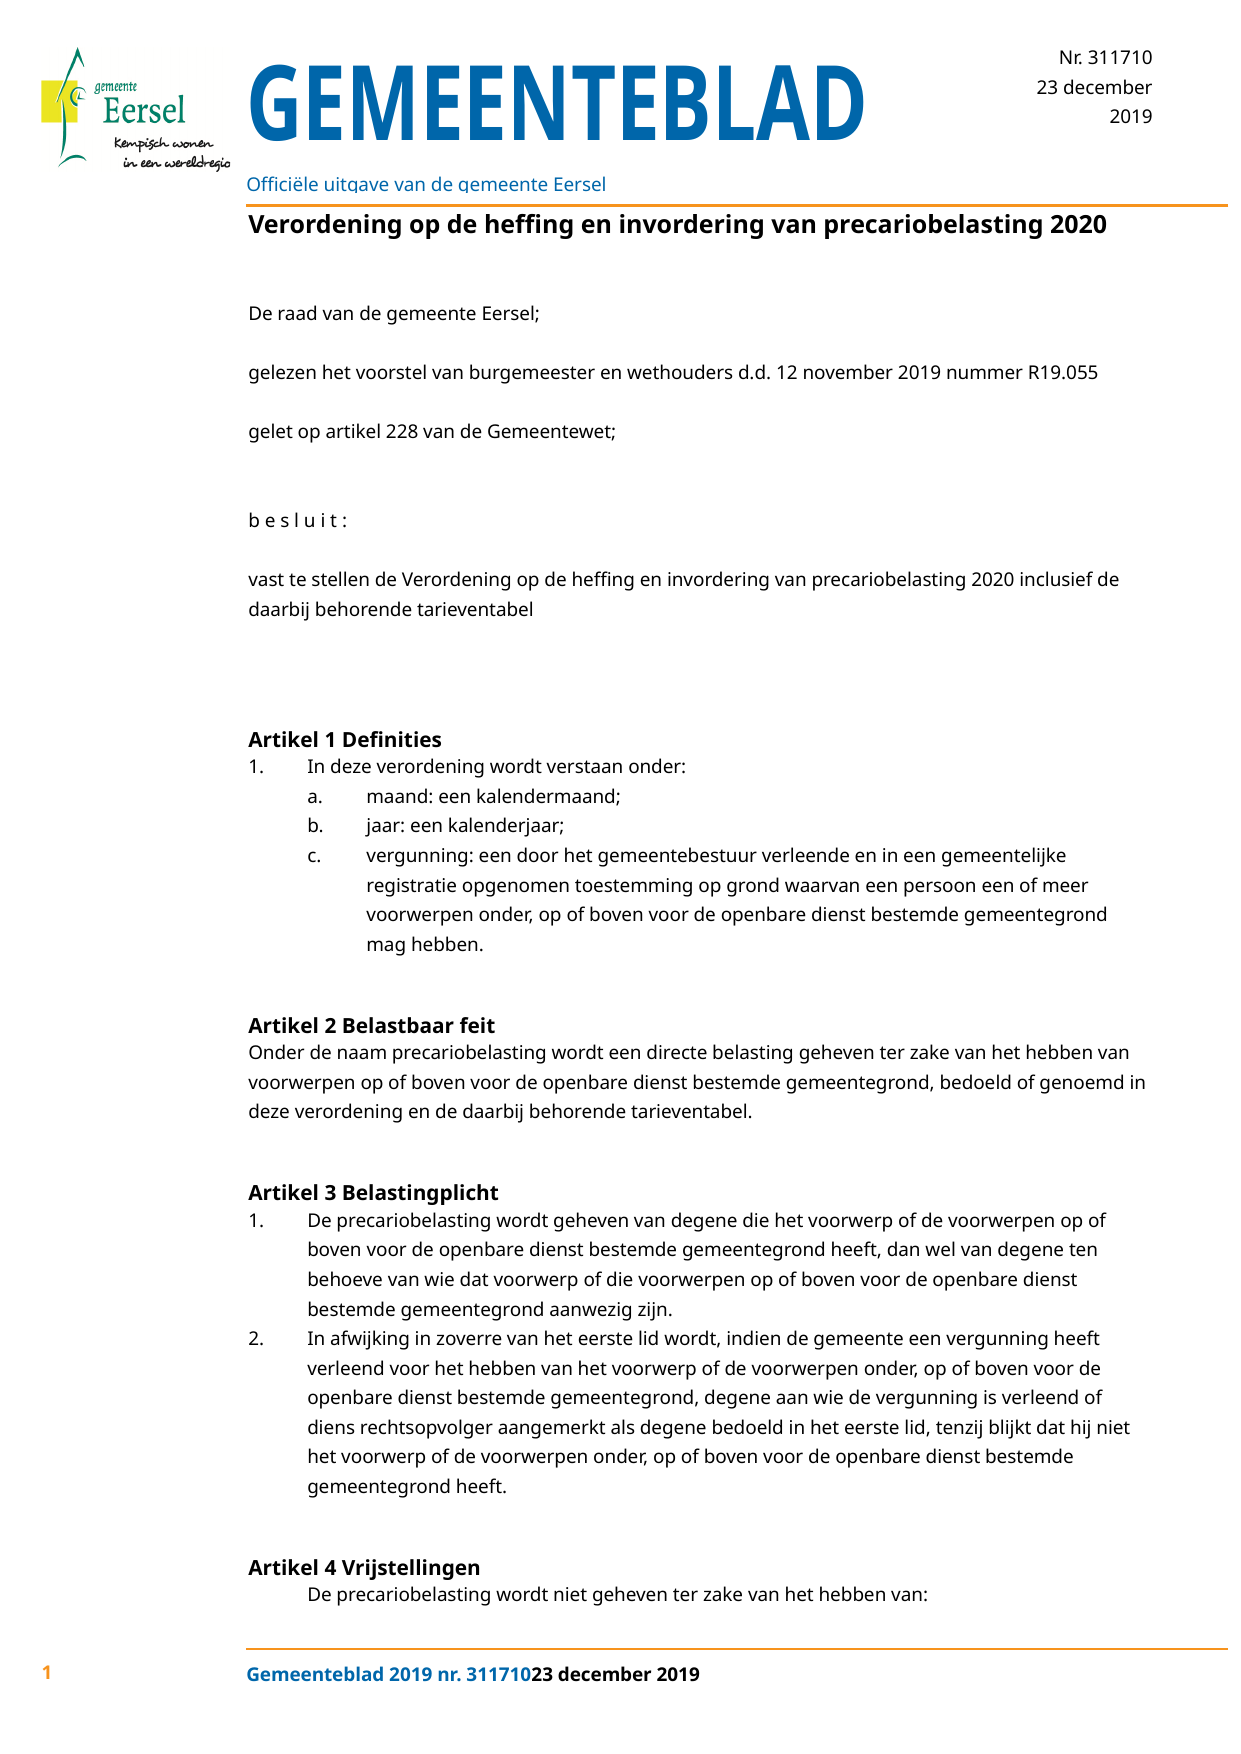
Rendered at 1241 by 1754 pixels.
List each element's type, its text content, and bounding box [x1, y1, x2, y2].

text vast te stellen de Verordening op de heffing en invordering van precariobelasting 2020 inclusief de daarbij behorende tarieventabel [248, 566, 1152, 621]
list In afwijking in zoverre van het eerste lid wordt, indien de gemeente een vergunning heeft verleend voor het hebben van het voorwerp of de voorwerpen onder, op of boven voor de openbare dienst bestemde gemeentegrond, degene aan wie de vergunning is verleend of diens rechtsopvolger aangemerkt als degene bedoeld in het eerste lid, tenzij blijkt dat hij niet het voorwerp of de voorwerpen onder, op of boven voor de openbare dienst bestemde gemeentegrond heeft. [248, 1325, 1152, 1499]
list vergunning: een door het gemeentebestuur verleende en in een gemeentelijke registratie opgenomen toestemming op grond waarvan een persoon een of meer voorwerpen onder, op of boven voor de openbare dienst bestemde gemeentegrond mag hebben. [307, 842, 1152, 957]
text Artikel 2 Belastbaar feit [248, 1011, 1152, 1039]
text Artikel 3 Belastingplicht [248, 1178, 1152, 1207]
text Onder de naam precariobelasting wordt een directe belasting geheven ter zake van het hebben van voorwerpen op of boven voor de openbare dienst bestemde gemeentegrond, bedoeld of genoemd in deze verordening en de daarbij behorende tarieventabel. [248, 1039, 1152, 1124]
text Artikel 1 Definities [248, 725, 1152, 753]
list De precariobelasting wordt geheven van degene die het voorwerp of de voorwerpen op of boven voor de openbare dienst bestemde gemeentegrond heeft, dan wel van degene ten behoeve van wie dat voorwerp of die voorwerpen op of boven voor de openbare dienst bestemde gemeentegrond aanwezig zijn. [248, 1207, 1152, 1321]
text gelezen het voorstel van burgemeester en wethouders d.d. 12 november 2019 nummer R19.055 [248, 359, 1152, 385]
picture [41, 47, 231, 172]
text Verordening op de heffing en invordering van precariobelasting 2020 [248, 207, 1152, 241]
text gelet op artikel 228 van de Gemeentewet; [248, 418, 1152, 444]
list jaar: een kalenderjaar; [307, 813, 1152, 838]
list maand: een kalendermaand; [307, 783, 1152, 809]
list In deze verordening wordt verstaan onder: [248, 753, 1152, 779]
text De raad van de gemeente Eersel; [248, 300, 1152, 326]
list De precariobelasting wordt niet geheven ter zake van het hebben van: [248, 1582, 1152, 1607]
text Artikel 4 Vrijstellingen [248, 1553, 1152, 1582]
text b e s l u i t : [248, 507, 1152, 533]
